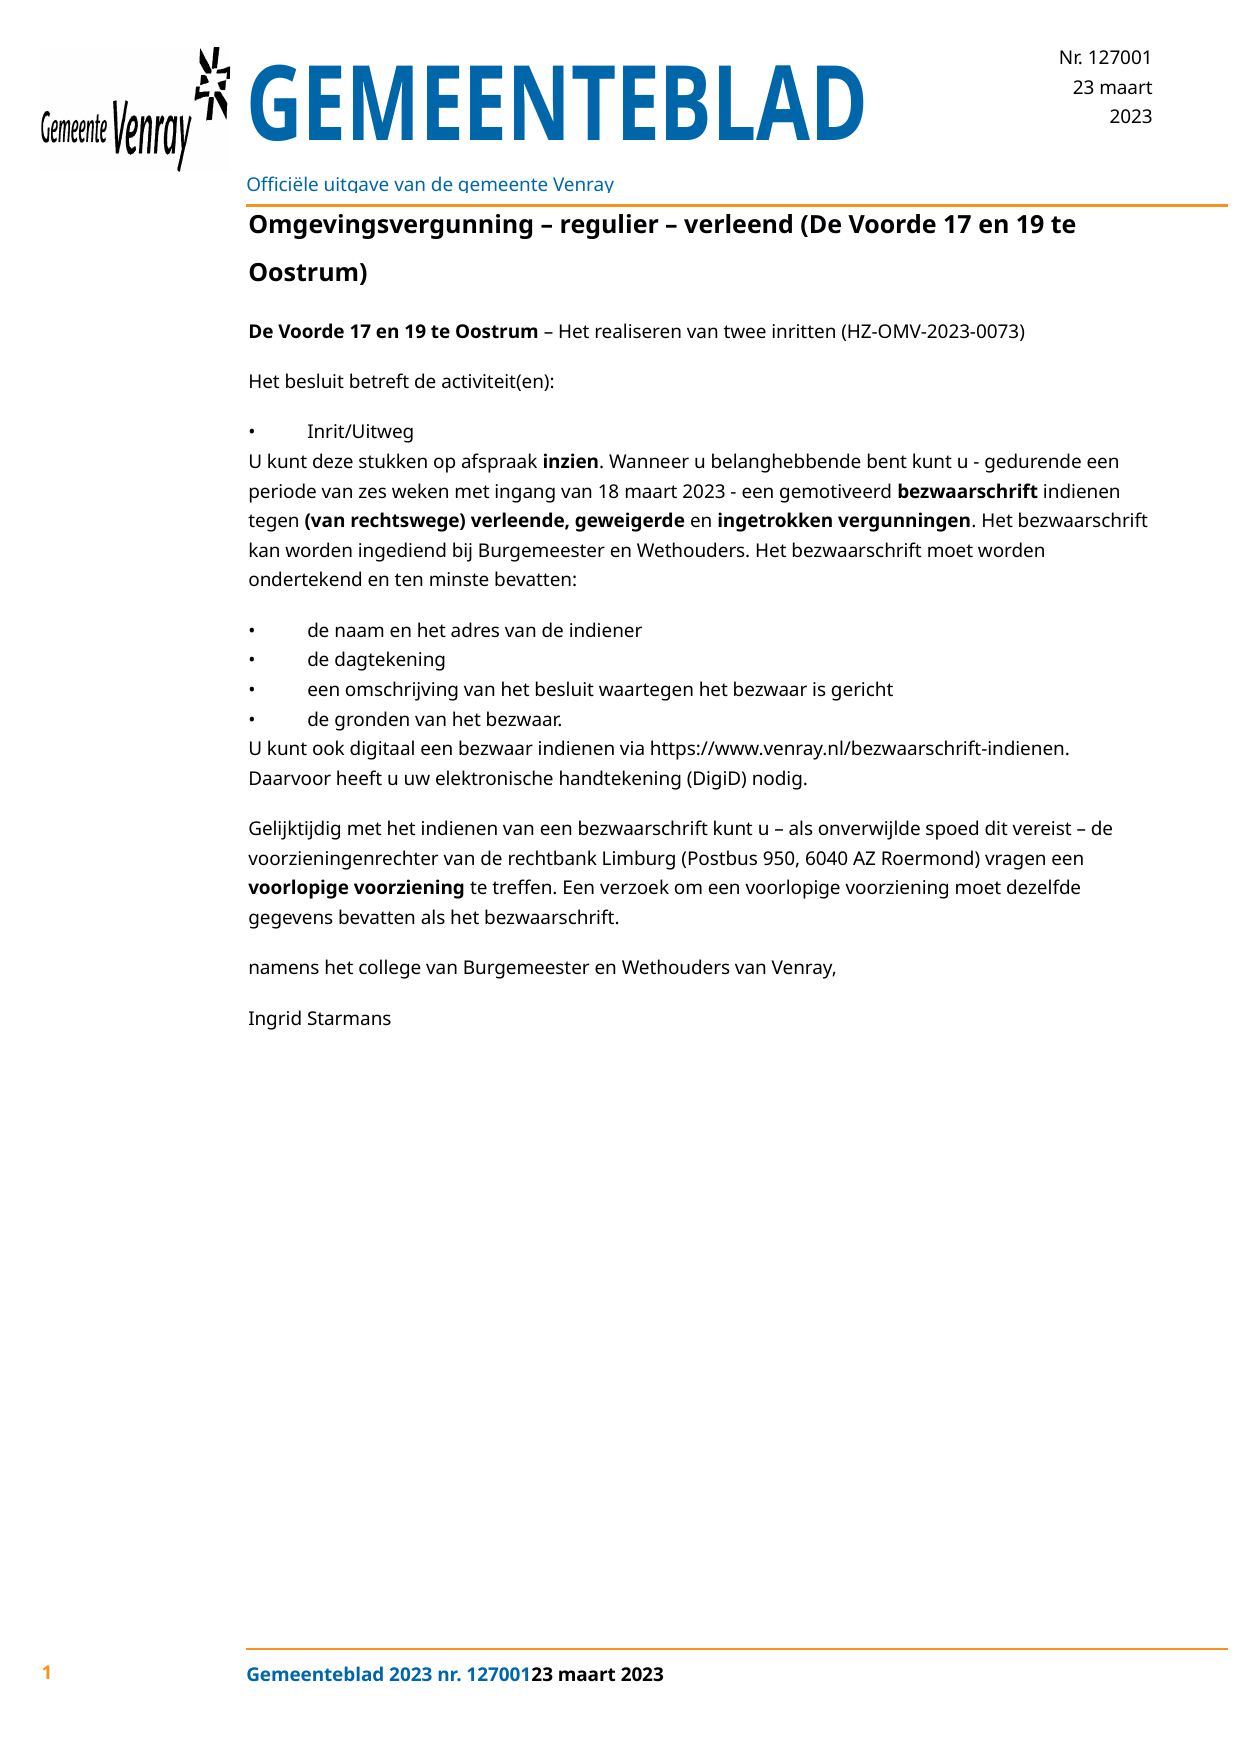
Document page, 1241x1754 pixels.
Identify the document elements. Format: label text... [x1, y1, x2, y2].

text U kunt deze stukken op afspraak inzien. Wanneer u belanghebbende bent kunt u - gedurende een periode van zes weken met ingang van 18 maart 2023 - een gemotiveerd bezwaarschrift indienen tegen (van rechtswege) verleende, geweigerde en ingetrokken vergunningen. Het bezwaarschrift kan worden ingediend bij Burgemeester en Wethouders. Het bezwaarschrift moet worden ondertekend en ten minste bevatten: [248, 448, 1152, 592]
list Inrit/Uitweg [248, 419, 1152, 444]
list de dagtekening [248, 647, 1152, 672]
picture [41, 47, 231, 172]
text De Voorde 17 en 19 te Oostrum – Het realiseren van twee inritten (HZ-OMV-2023-0073) [248, 318, 1152, 344]
text Gelijktijdig met het indienen van een bezwaarschrift kunt u – als onverwijlde spoed dit vereist – de voorzieningenrechter van de rechtbank Limburg (Postbus 950, 6040 AZ Roermond) vragen een voorlopige voorziening te treffen. Een verzoek om een voorlopige voorziening moet dezelfde gegevens bevatten als het bezwaarschrift. [248, 815, 1152, 930]
text namens het college van Burgemeester en Wethouders van Venray, [248, 954, 1152, 980]
list de gronden van het bezwaar. [248, 706, 1152, 732]
list de naam en het adres van de indiener [248, 617, 1152, 643]
text Het besluit betreft de activiteit(en): [248, 368, 1152, 394]
text U kunt ook digitaal een bezwaar indienen via https://www.venray.nl/bezwaarschrift-indienen. Daarvoor heeft u uw elektronische handtekening (DigiD) nodig. [248, 735, 1152, 791]
list een omschrijving van het besluit waartegen het bezwaar is gericht [248, 676, 1152, 702]
text Omgevingsvergunning – regulier – verleend (De Voorde 17 en 19 te Oostrum) [248, 207, 1152, 288]
text Ingrid Starmans [248, 1005, 1152, 1031]
